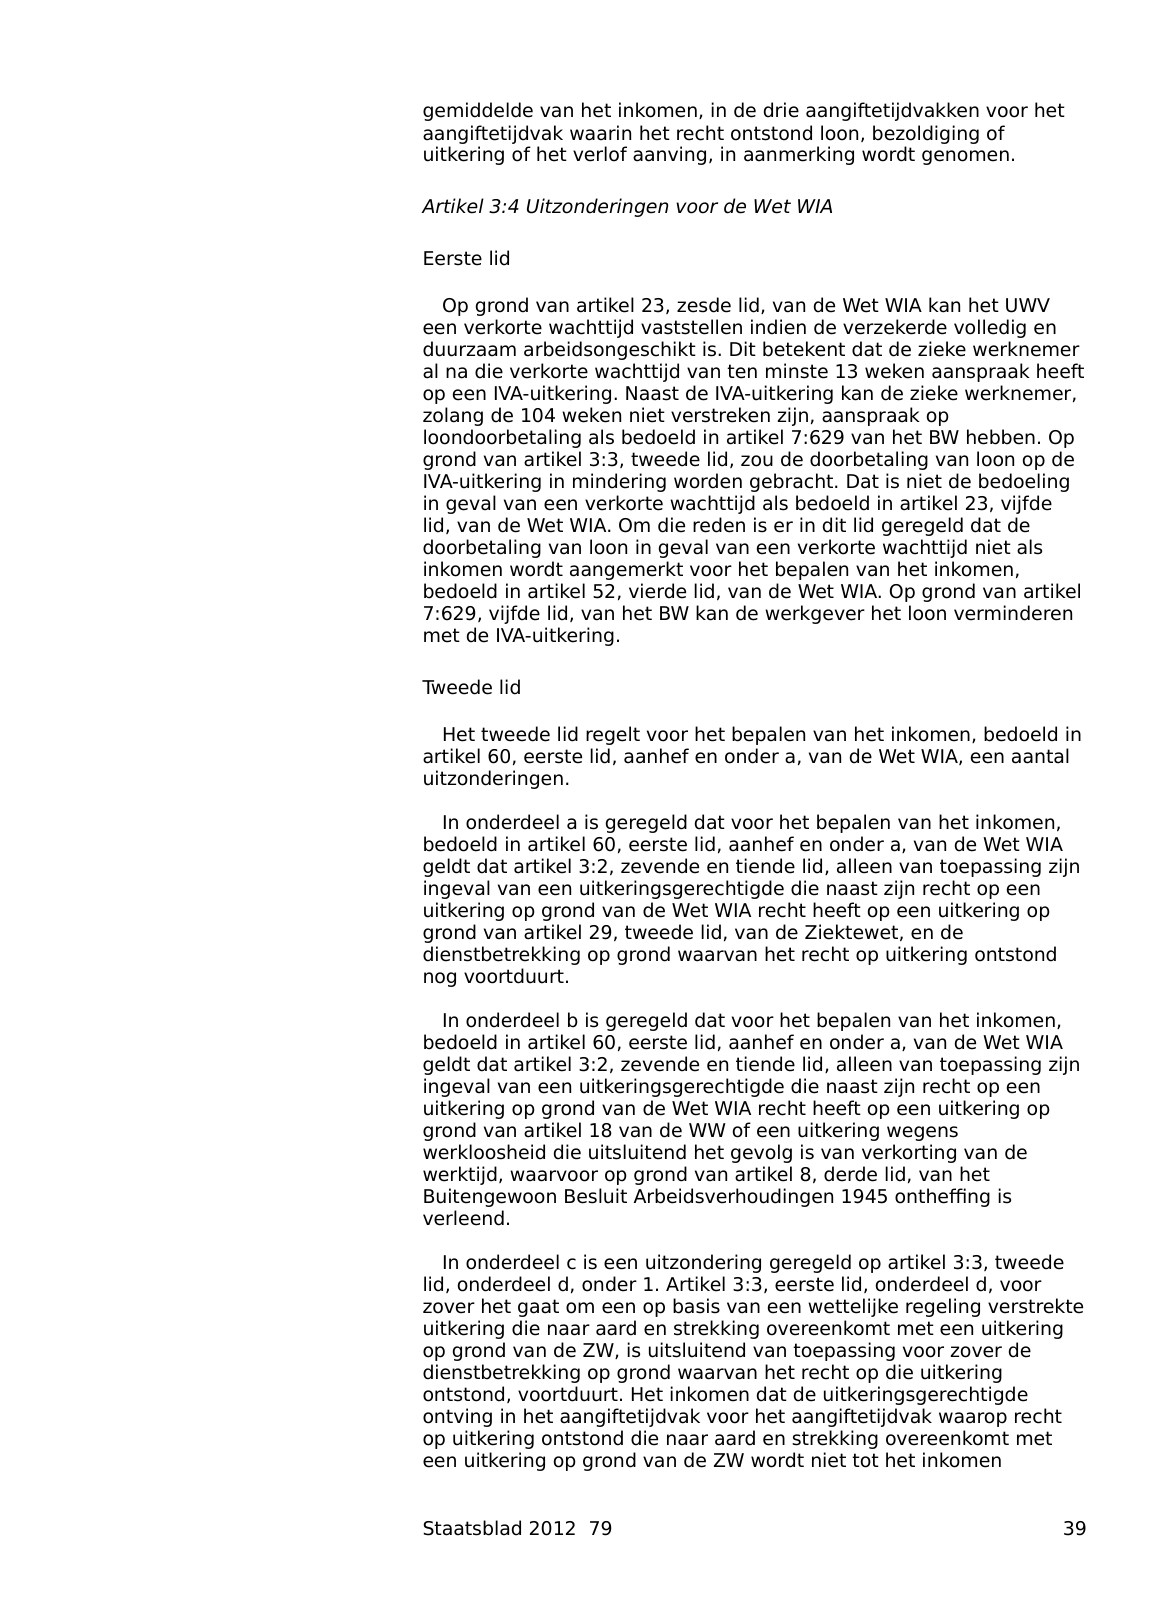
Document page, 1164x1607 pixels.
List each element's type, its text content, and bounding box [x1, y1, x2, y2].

text Op grond van artikel 23, zesde lid, van de Wet WIA kan het UWV een verkorte wachttijd vaststellen indien de verzekerde volledig en duurzaam arbeidsongeschikt is. Dit betekent dat de zieke werknemer al na die verkorte wachttijd van ten minste 13 weken aanspraak heeft op een IVA-uitkering. Naast de IVA-uitkering kan de zieke werknemer, zolang de 104 weken niet verstreken zijn, aanspraak op loondoorbetaling als bedoeld in artikel 7:629 van het BW hebben. Op grond van artikel 3:3, tweede lid, zou de doorbetaling van loon op de IVA-uitkering in mindering worden gebracht. Dat is niet de bedoeling in geval van een verkorte wachttijd als bedoeld in artikel 23, vijfde lid, van de Wet WIA. Om die reden is er in dit lid geregeld dat de doorbetaling van loon in geval van een verkorte wachttijd niet als inkomen wordt aangemerkt voor het bepalen van het inkomen, bedoeld in artikel 52, vierde lid, van de Wet WIA. Op grond van artikel 7:629, vijfde lid, van het BW kan de werkgever het loon verminderen met de IVA-uitkering. [422, 295, 1087, 647]
text Het tweede lid regelt voor het bepalen van het inkomen, bedoeld in artikel 60, eerste lid, aanhef en onder a, van de Wet WIA, een aantal uitzonderingen. [422, 724, 1087, 790]
text In onderdeel c is een uitzondering geregeld op artikel 3:3, tweede lid, onderdeel d, onder 1. Artikel 3:3, eerste lid, onderdeel d, voor zover het gaat om een op basis van een wettelijke regeling verstrekte uitkering die naar aard en strekking overeenkomt met een uitkering op grond van de ZW, is uitsluitend van toepassing voor zover de dienstbetrekking op grond waarvan het recht op die uitkering ontstond, voortduurt. Het inkomen dat de uitkeringsgerechtigde ontving in het aangiftetijdvak voor het aangiftetijdvak waarop recht op uitkering ontstond die naar aard en strekking overeenkomt met een uitkering op grond van de ZW wordt niet tot het inkomen [422, 1252, 1087, 1472]
text In onderdeel b is geregeld dat voor het bepalen van het inkomen, bedoeld in artikel 60, eerste lid, aanhef en onder a, van de Wet WIA geldt dat artikel 3:2, zevende en tiende lid, alleen van toepassing zijn ingeval van een uitkeringsgerechtigde die naast zijn recht op een uitkering op grond van de Wet WIA recht heeft op een uitkering op grond van artikel 18 van de WW of een uitkering wegens werkloosheid die uitsluitend het gevolg is van verkorting van de werktijd, waarvoor op grond van artikel 8, derde lid, van het Buitengewoon Besluit Arbeidsverhoudingen 1945 ontheffing is verleend. [422, 1010, 1087, 1230]
subtitle Tweede lid [422, 677, 1087, 699]
subtitle Eerste lid [422, 248, 1087, 270]
subtitle Artikel 3:4 Uitzonderingen voor de Wet WIA [422, 196, 1087, 218]
text gemiddelde van het inkomen, in de drie aangiftetijdvakken voor het aangiftetijdvak waarin het recht ontstond loon, bezoldiging of uitkering of het verlof aanving, in aanmerking wordt genomen. [422, 100, 1087, 166]
text In onderdeel a is geregeld dat voor het bepalen van het inkomen, bedoeld in artikel 60, eerste lid, aanhef en onder a, van de Wet WIA geldt dat artikel 3:2, zevende en tiende lid, alleen van toepassing zijn ingeval van een uitkeringsgerechtigde die naast zijn recht op een uitkering op grond van de Wet WIA recht heeft op een uitkering op grond van artikel 29, tweede lid, van de Ziektewet, en de dienstbetrekking op grond waarvan het recht op uitkering ontstond nog voortduurt. [422, 812, 1087, 988]
